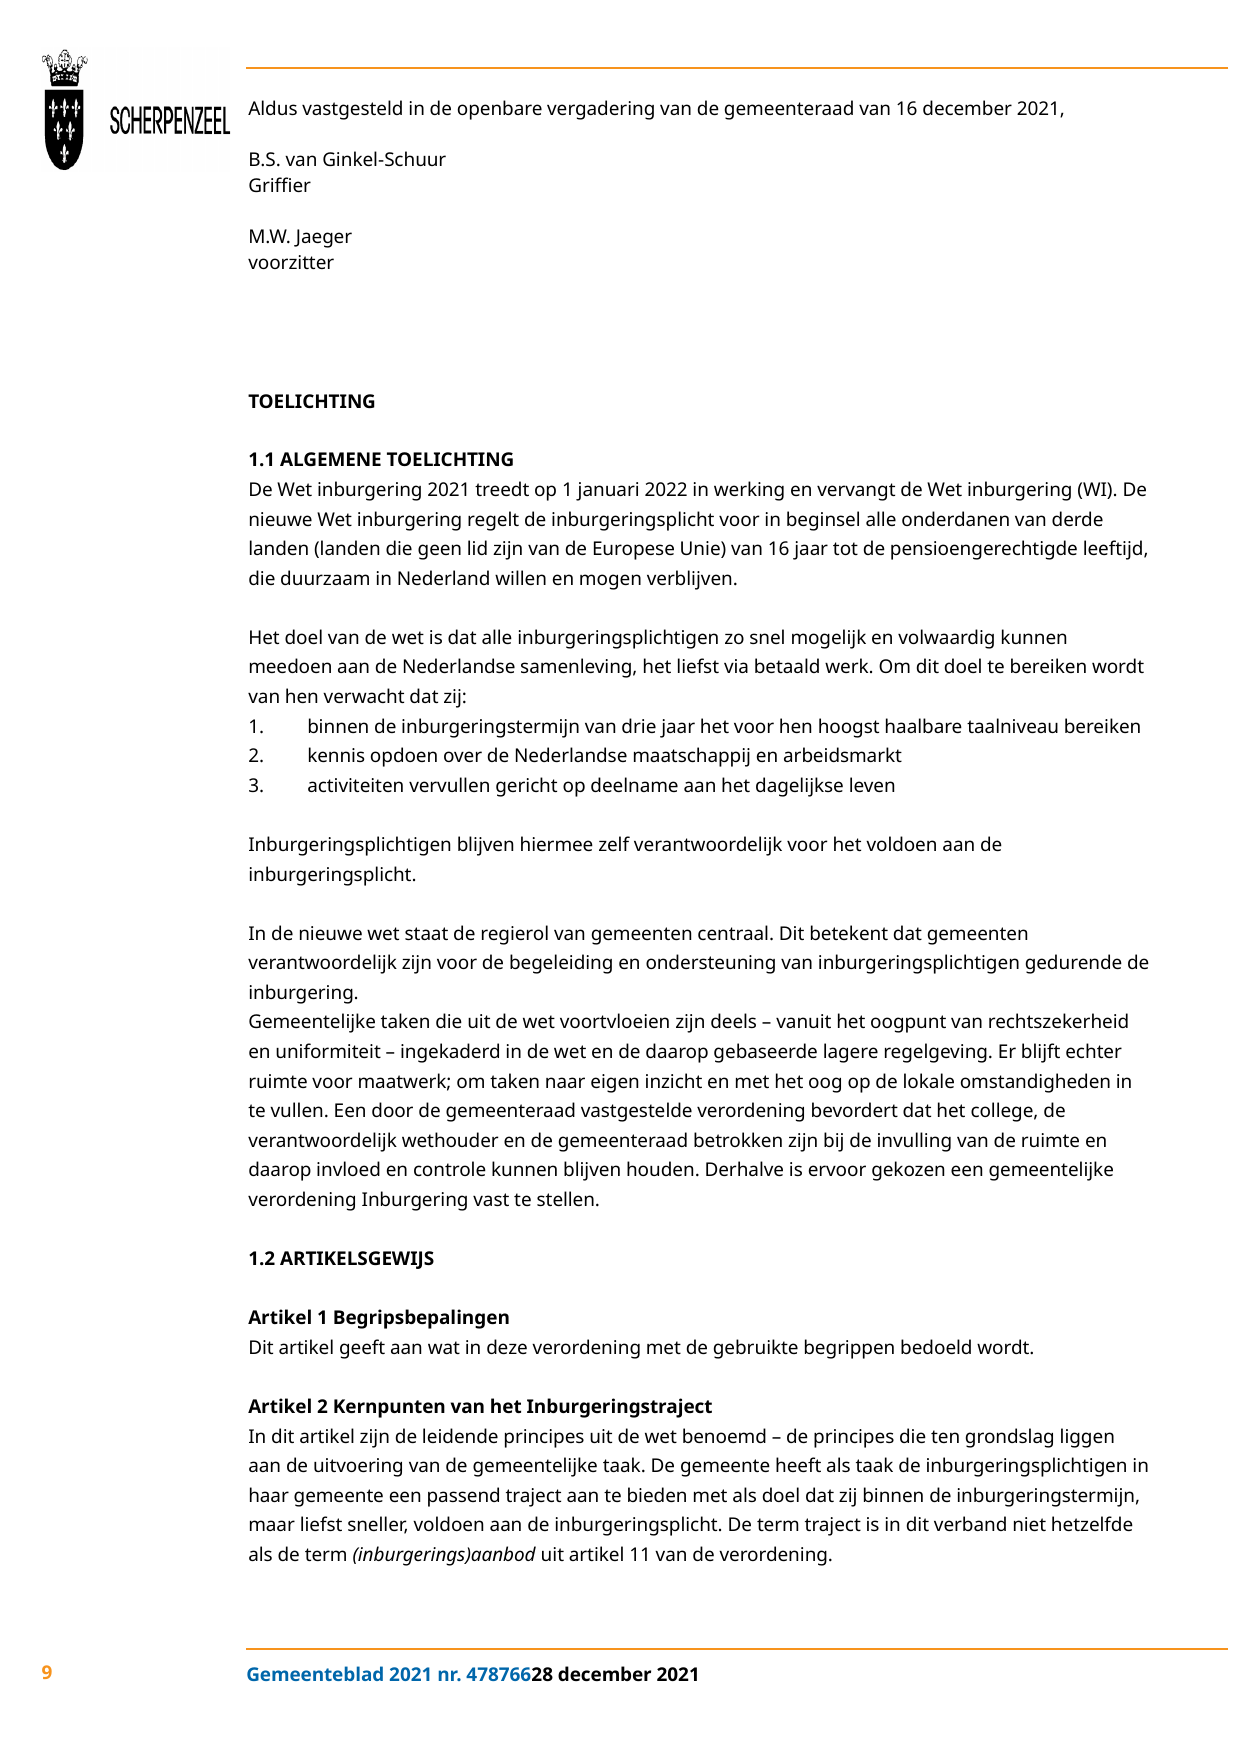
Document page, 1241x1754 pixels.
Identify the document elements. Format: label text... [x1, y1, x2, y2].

text 1.1 ALGEMENE TOELICHTING [248, 447, 1152, 472]
list activiteiten vervullen gericht op deelname aan het dagelijkse leven [248, 772, 1152, 798]
list kennis opdoen over de Nederlandse maatschappij en arbeidsmarkt [248, 742, 1152, 768]
text M.W. Jaeger [248, 223, 1152, 249]
text Gemeentelijke taken die uit de wet voortvloeien zijn deels – vanuit het oogpunt van rechtszekerheid en uniformiteit – ingekaderd in de wet en de daarop gebaseerde lagere regelgeving. Er blijft echter ruimte voor maatwerk; om taken naar eigen inzicht en met het oog op de lokale omstandigheden in te vullen. Een door de gemeenteraad vastgestelde verordening bevordert dat het college, de verantwoordelijk wethouder en de gemeenteraad betrokken zijn bij de invulling van de ruimte en daarop invloed en controle kunnen blijven houden. Derhalve is ervoor gekozen een gemeentelijke verordening Inburgering vast te stellen. [248, 1009, 1152, 1212]
text Aldus vastgesteld in de openbare vergadering van de gemeenteraad van 16 december 2021, [248, 95, 1152, 121]
text 1.2 ARTIKELSGEWIJS [248, 1245, 1152, 1271]
picture [41, 47, 231, 172]
text voorzitter [248, 249, 1152, 275]
text Inburgeringsplichtigen blijven hiermee zelf verantwoordelijk voor het voldoen aan de inburgeringsplicht. [248, 831, 1152, 887]
text Griffier [248, 172, 1152, 198]
text De Wet inburgering 2021 treedt op 1 januari 2022 in werking en vervangt de Wet inburgering (WI). De nieuwe Wet inburgering regelt de inburgeringsplicht voor in beginsel alle onderdanen van derde landen (landen die geen lid zijn van de Europese Unie) van 16 jaar tot de pensioengerechtigde leeftijd, die duurzaam in Nederland willen en mogen verblijven. [248, 476, 1152, 591]
text Het doel van de wet is dat alle inburgeringsplichtigen zo snel mogelijk en volwaardig kunnen meedoen aan de Nederlandse samenleving, het liefst via betaald werk. Om dit doel te bereiken wordt van hen verwacht dat zij: [248, 624, 1152, 709]
text Dit artikel geeft aan wat in deze verordening met de gebruikte begrippen bedoeld wordt. [248, 1334, 1152, 1360]
text Artikel 2 Kernpunten van het Inburgeringstraject [248, 1393, 1152, 1419]
text Artikel 1 Begripsbepalingen [248, 1304, 1152, 1330]
list binnen de inburgeringstermijn van drie jaar het voor hen hoogst haalbare taalniveau bereiken [248, 713, 1152, 739]
text In de nieuwe wet staat de regierol van gemeenten centraal. Dit betekent dat gemeenten verantwoordelijk zijn voor de begeleiding en ondersteuning van inburgeringsplichtigen gedurende de inburgering. [248, 920, 1152, 1005]
text In dit artikel zijn de leidende principes uit de wet benoemd – de principes die ten grondslag liggen aan de uitvoering van de gemeentelijke taak. De gemeente heeft als taak de inburgeringsplichtigen in haar gemeente een passend traject aan te bieden met als doel dat zij binnen de inburgeringstermijn, maar liefst sneller, voldoen aan de inburgeringsplicht. De term traject is in dit verband niet hetzelfde als de term (inburgerings)aanbod uit artikel 11 van de verordening. [248, 1423, 1152, 1567]
text B.S. van Ginkel-Schuur [248, 146, 1152, 172]
text TOELICHTING [248, 378, 1152, 417]
